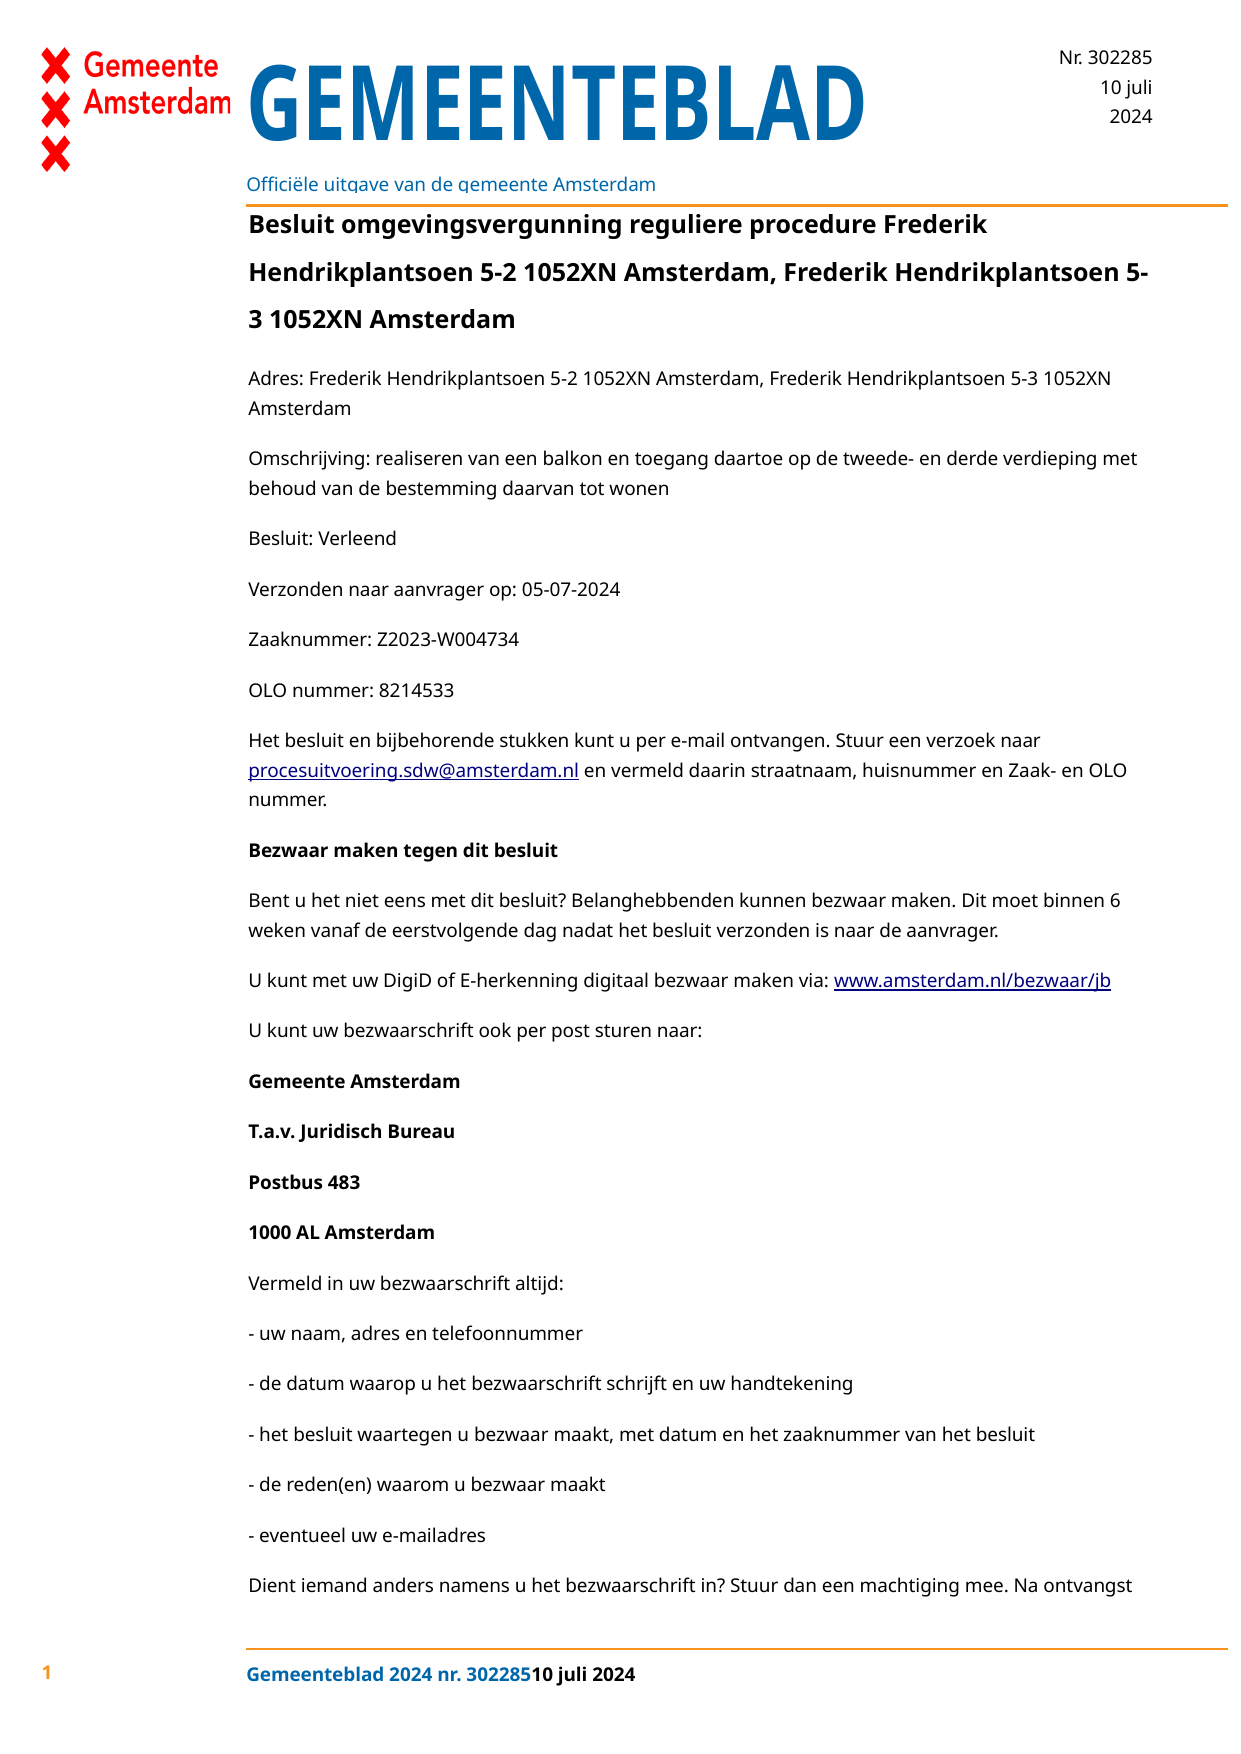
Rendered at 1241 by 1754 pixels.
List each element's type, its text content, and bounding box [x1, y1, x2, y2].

text - de datum waarop u het bezwaarschrift schrijft en uw handtekening [248, 1371, 1152, 1396]
text Vermeld in uw bezwaarschrift altijd: [248, 1270, 1152, 1295]
text - de reden(en) waarom u bezwaar maakt [248, 1471, 1152, 1497]
text - het besluit waartegen u bezwaar maakt, met datum en het zaaknummer van het besluit [248, 1421, 1152, 1447]
text Gemeente Amsterdam [248, 1068, 1152, 1094]
text Postbus 483 [248, 1169, 1152, 1194]
text U kunt uw bezwaarschrift ook per post sturen naar: [248, 1018, 1152, 1043]
text Besluit omgevingsvergunning reguliere procedure Frederik Hendrikplantsoen 5-2 1052XN Amsterdam, Frederik Hendrikplantsoen 5-3 1052XN Amsterdam [248, 207, 1152, 336]
text Bent u het niet eens met dit besluit? Belanghebbenden kunnen bezwaar maken. Dit moet binnen 6 weken vanaf de eerstvolgende dag nadat het besluit verzonden is naar de aanvrager. [248, 887, 1152, 942]
text Bezwaar maken tegen dit besluit [248, 837, 1152, 862]
text - uw naam, adres en telefoonnummer [248, 1320, 1152, 1346]
text Dient iemand anders namens u het bezwaarschrift in? Stuur dan een machtiging mee. Na ontvangst [248, 1572, 1152, 1598]
text T.a.v. Juridisch Bureau [248, 1118, 1152, 1144]
text Adres: Frederik Hendrikplantsoen 5-2 1052XN Amsterdam, Frederik Hendrikplantsoen 5-3 1052XN Amsterdam [248, 366, 1152, 421]
text 1000 AL Amsterdam [248, 1219, 1152, 1245]
text - eventueel uw e-mailadres [248, 1522, 1152, 1547]
text Verzonden naar aanvrager op: 05-07-2024 [248, 576, 1152, 602]
text Omschrijving: realiseren van een balkon en toegang daartoe op de tweede- en derde verdieping met behoud van de bestemming daarvan tot wonen [248, 446, 1152, 501]
text Het besluit en bijbehorende stukken kunt u per e-mail ontvangen. Stuur een verzoek naar procesuitvoering.sdw@amsterdam.nl en vermeld daarin straatnaam, huisnummer en Zaak- en OLO nummer. [248, 727, 1152, 812]
text Besluit: Verleend [248, 526, 1152, 551]
text OLO nummer: 8214533 [248, 677, 1152, 702]
picture [41, 47, 231, 172]
text Zaaknummer: Z2023-W004734 [248, 626, 1152, 652]
text U kunt met uw DigiD of E-herkenning digitaal bezwaar maken via: www.amsterdam.nl/bezwaar/jb [248, 967, 1152, 993]
